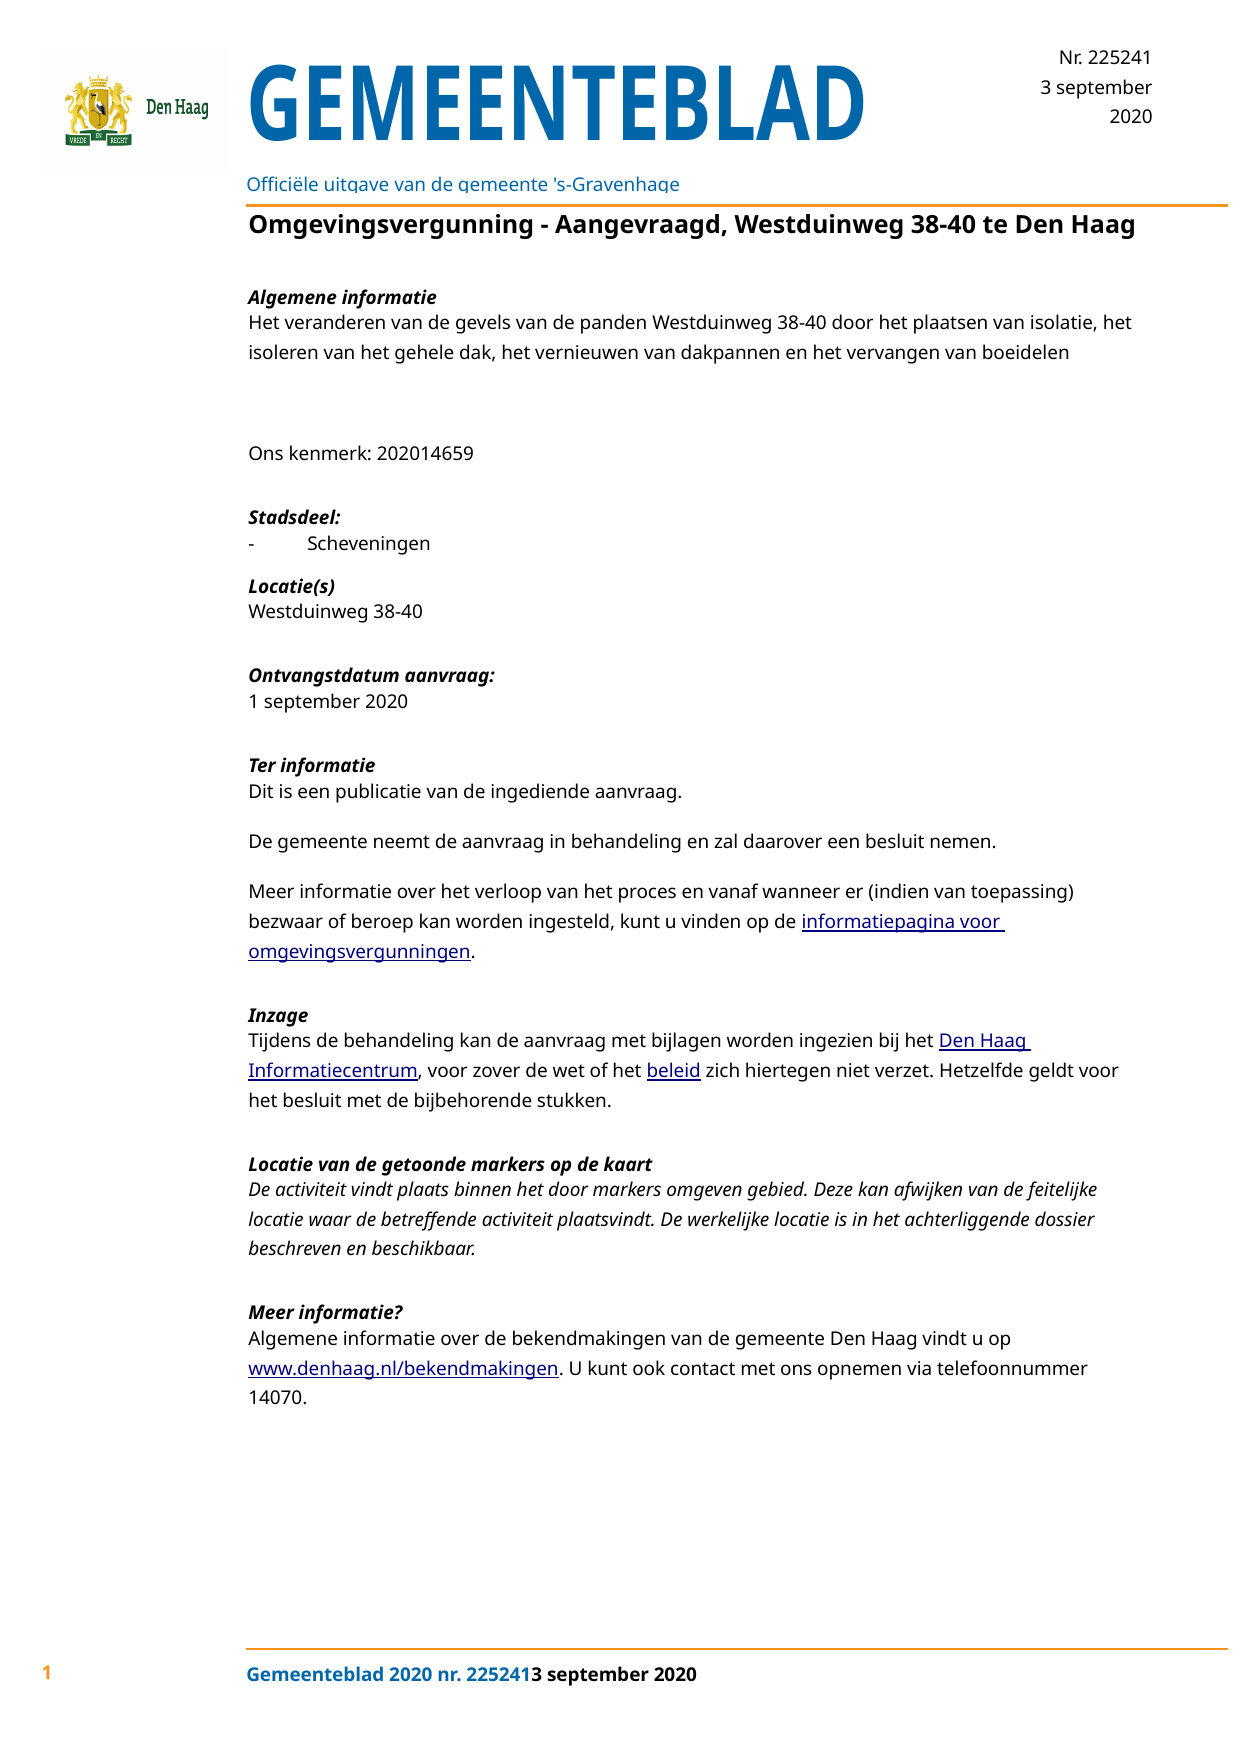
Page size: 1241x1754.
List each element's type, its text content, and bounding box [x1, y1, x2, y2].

picture [41, 47, 231, 172]
text Inzage [248, 1002, 1152, 1028]
text Ter informatie [248, 752, 1152, 778]
text Tijdens de behandeling kan de aanvraag met bijlagen worden ingezien bij het Den Haag Informatiecentrum, voor zover de wet of het beleid zich hiertegen niet verzet. Hetzelfde geldt voor het besluit met de bijbehorende stukken. [248, 1028, 1152, 1112]
text Omgevingsvergunning - Aangevraagd, Westduinweg 38-40 te Den Haag [248, 207, 1152, 241]
list Scheveningen [248, 530, 1152, 555]
text Meer informatie over het verloop van het proces en vanaf wanneer er (indien van toepassing) bezwaar of beroep kan worden ingesteld, kunt u vinden op de informatiepagina voor omgevingsvergunningen. [248, 879, 1152, 964]
text 1 september 2020 [248, 688, 1152, 714]
text Westduinweg 38-40 [248, 598, 1152, 624]
text Dit is een publicatie van de ingediende aanvraag. [248, 778, 1152, 804]
text Locatie(s) [248, 573, 1152, 598]
text Ontvangstdatum aanvraag: [248, 662, 1152, 688]
text Algemene informatie over de bekendmakingen van de gemeente Den Haag vindt u op www.denhaag.nl/bekendmakingen. U kunt ook contact met ons opnemen via telefoonnummer 14070. [248, 1325, 1152, 1410]
text Meer informatie? [248, 1299, 1152, 1325]
text Locatie van de getoonde markers op de kaart [248, 1151, 1152, 1176]
text Stadsdeel: [248, 504, 1152, 530]
text De gemeente neemt de aanvraag in behandeling en zal daarover een besluit nemen. [248, 828, 1152, 854]
text Algemene informatie [248, 284, 1152, 309]
text Het veranderen van de gevels van de panden Westduinweg 38-40 door het plaatsen van isolatie, het isoleren van het gehele dak, het vernieuwen van dakpannen en het vervangen van boeidelen [248, 309, 1152, 365]
text Ons kenmerk: 202014659 [248, 440, 1152, 466]
text De activiteit vindt plaats binnen het door markers omgeven gebied. Deze kan afwijken van de feitelijke locatie waar de betreffende activiteit plaatsvindt. De werkelijke locatie is in het achterliggende dossier beschreven en beschikbaar. [248, 1176, 1152, 1261]
